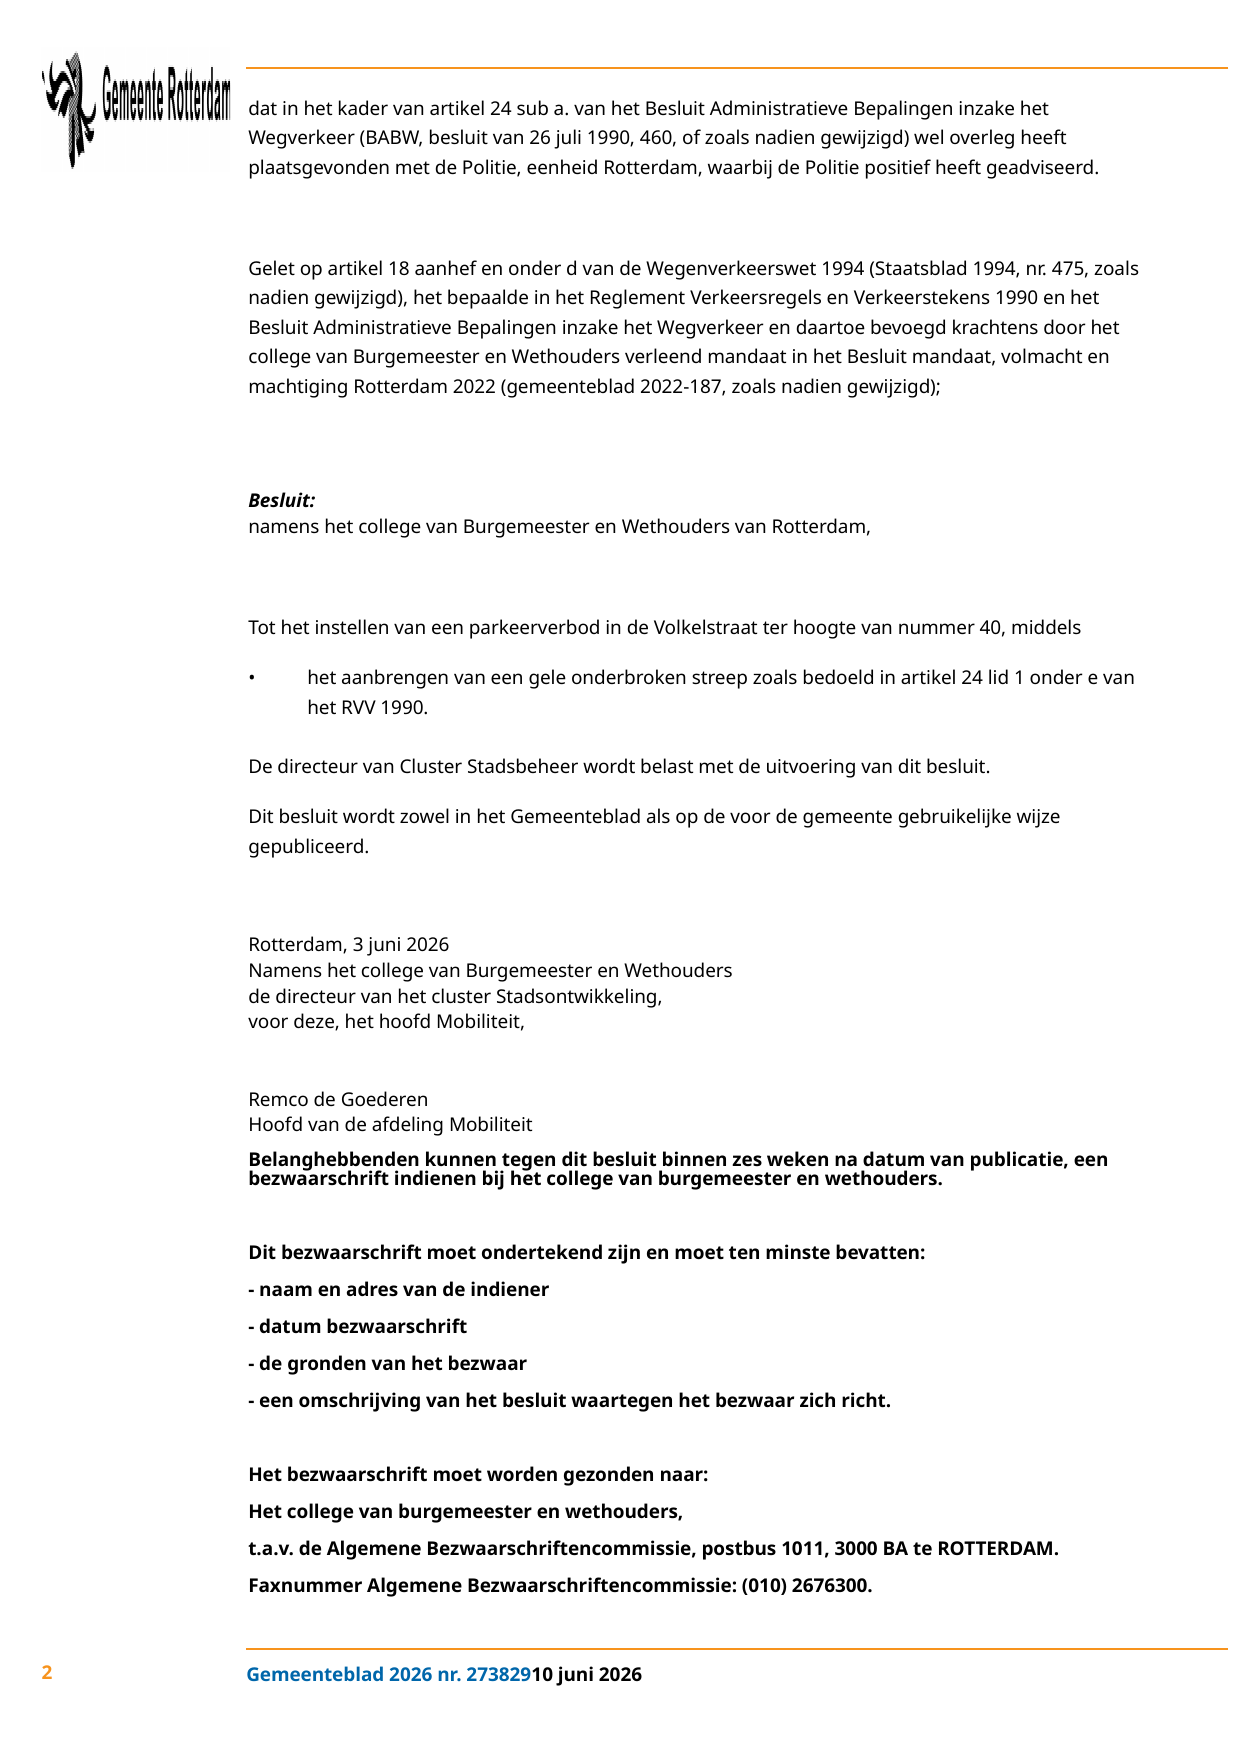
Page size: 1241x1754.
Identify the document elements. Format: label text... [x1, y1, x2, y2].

text Rotterdam, 3 juni 2026 [248, 931, 1152, 957]
list het aanbrengen van een gele onderbroken streep zoals bedoeld in artikel 24 lid 1 onder e van het RVV 1990. [248, 664, 1152, 720]
text voor deze, het hoofd Mobiliteit, [248, 1009, 1152, 1034]
text Dit bezwaarschrift moet ondertekend zijn en moet ten minste bevatten: [248, 1244, 1152, 1263]
text namens het college van Burgemeester en Wethouders van Rotterdam, [248, 513, 1152, 539]
text Faxnummer Algemene Bezwaarschriftencommissie: (010) 2676300. [248, 1577, 1152, 1596]
text de directeur van het cluster Stadsontwikkeling, [248, 983, 1152, 1009]
text dat in het kader van artikel 24 sub a. van het Besluit Administratieve Bepalingen inzake het Wegverkeer (BABW, besluit van 26 juli 1990, 460, of zoals nadien gewijzigd) wel overleg heeft plaatsgevonden met de Politie, eenheid Rotterdam, waarbij de Politie positief heeft geadviseerd. [248, 95, 1152, 180]
text Het bezwaarschrift moet worden gezonden naar: [248, 1466, 1152, 1485]
text Belanghebbenden kunnen tegen dit besluit binnen zes weken na datum van publicatie, een bezwaarschrift indienen bij het college van burgemeester en wethouders. [248, 1151, 1152, 1189]
text Het college van burgemeester en wethouders, [248, 1503, 1152, 1522]
text Tot het instellen van een parkeerverbod in de Volkelstraat ter hoogte van nummer 40, middels [248, 614, 1152, 640]
text Gelet op artikel 18 aanhef en onder d van de Wegenverkeerswet 1994 (Staatsblad 1994, nr. 475, zoals nadien gewijzigd), het bepaalde in het Reglement Verkeersregels en Verkeerstekens 1990 en het Besluit Administratieve Bepalingen inzake het Wegverkeer en daartoe bevoegd krachtens door het college van Burgemeester en Wethouders verleend mandaat in het Besluit mandaat, volmacht en machtiging Rotterdam 2022 (gemeenteblad 2022-187, zoals nadien gewijzigd); [248, 255, 1152, 399]
text - datum bezwaarschrift [248, 1318, 1152, 1337]
text - naam en adres van de indiener [248, 1281, 1152, 1300]
text Dit besluit wordt zowel in het Gemeenteblad als op de voor de gemeente gebruikelijke wijze gepubliceerd. [248, 804, 1152, 859]
text - een omschrijving van het besluit waartegen het bezwaar zich richt. [248, 1392, 1152, 1411]
text Besluit: [248, 487, 1152, 513]
text Remco de Goederen [248, 1086, 1152, 1112]
text Hoofd van de afdeling Mobiliteit [248, 1112, 1152, 1137]
text - de gronden van het bezwaar [248, 1355, 1152, 1374]
text t.a.v. de Algemene Bezwaarschriftencommissie, postbus 1011, 3000 BA te ROTTERDAM. [248, 1540, 1152, 1559]
text De directeur van Cluster Stadsbeheer wordt belast met de uitvoering van dit besluit. [248, 753, 1152, 779]
picture [41, 47, 231, 172]
text Namens het college van Burgemeester en Wethouders [248, 957, 1152, 983]
